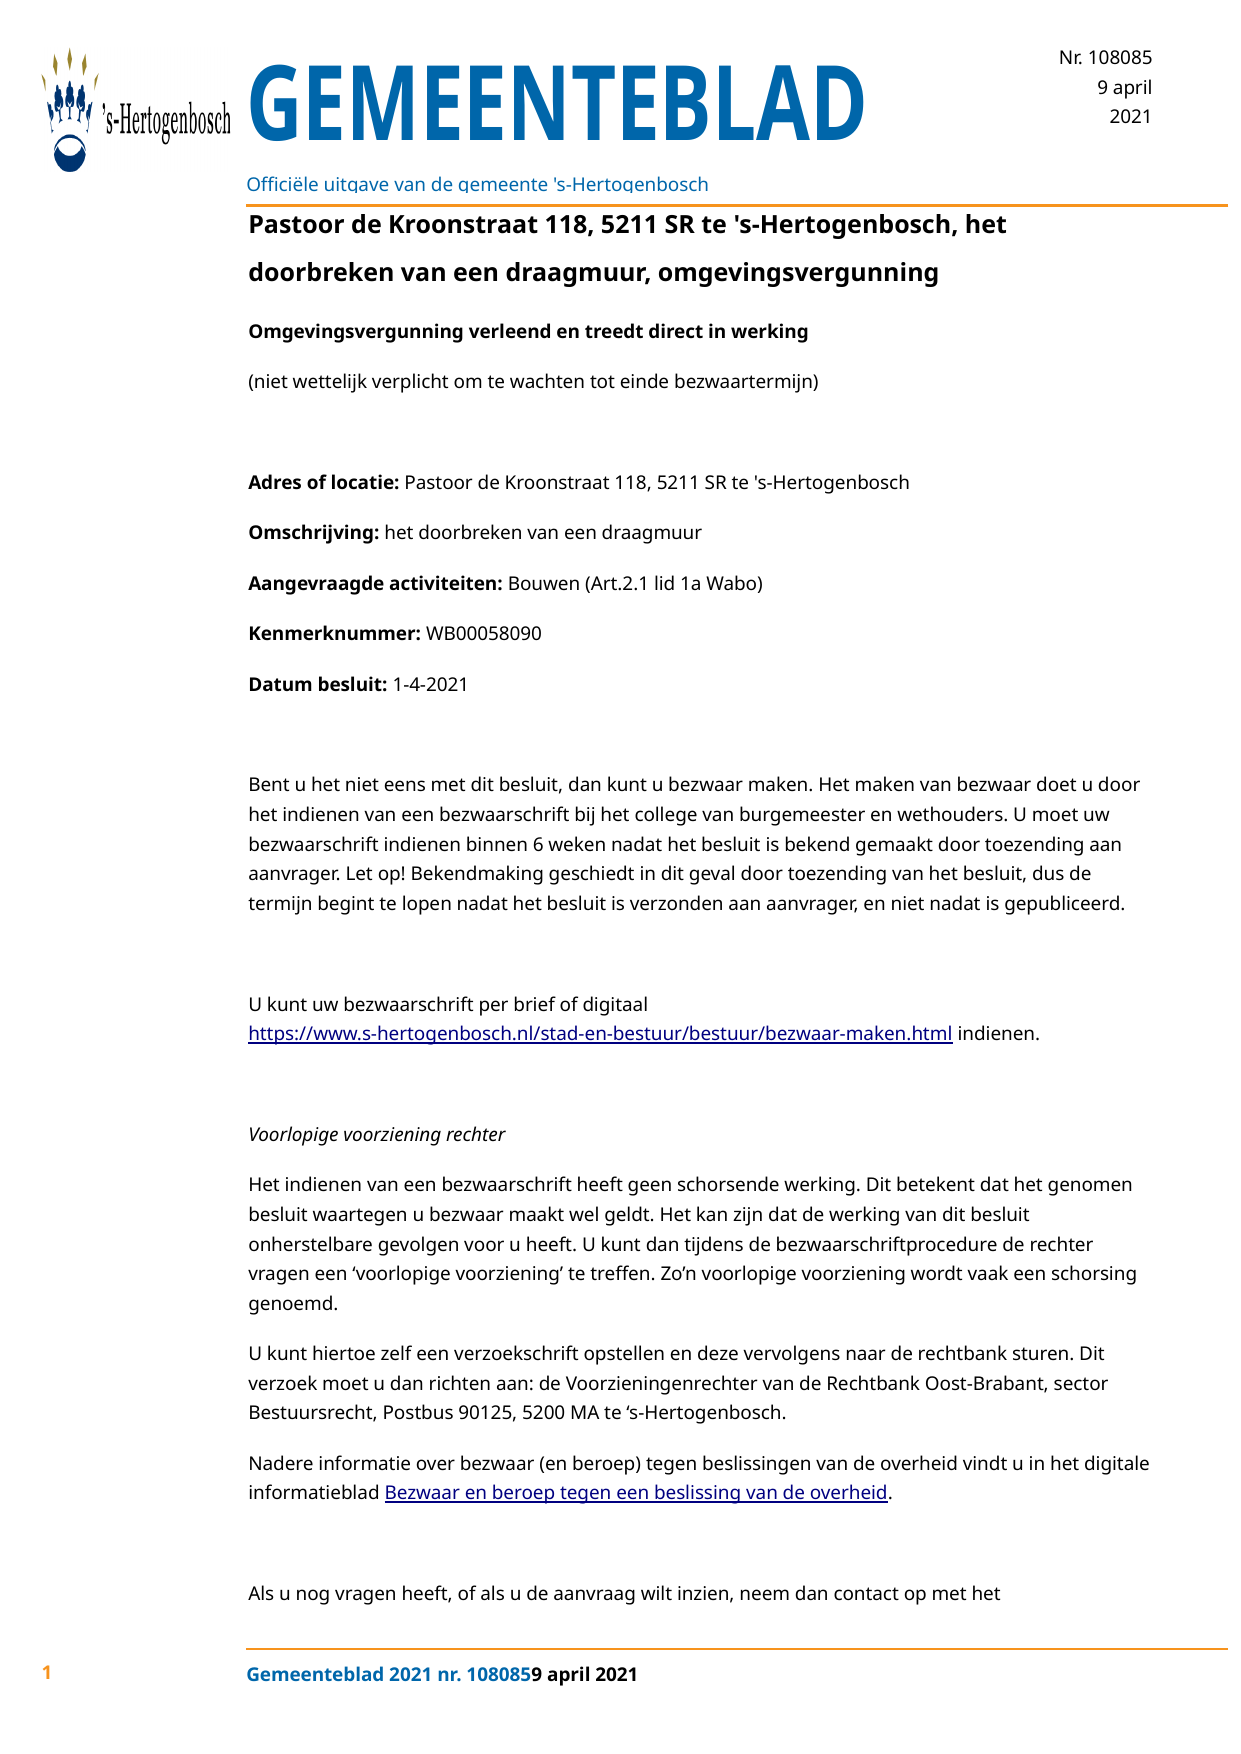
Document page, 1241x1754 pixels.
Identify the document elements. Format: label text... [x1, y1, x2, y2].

text Omgevingsvergunning verleend en treedt direct in werking [248, 318, 1152, 344]
text Datum besluit: 1-4-2021 [248, 671, 1152, 697]
picture [41, 47, 231, 172]
text Pastoor de Kroonstraat 118, 5211 SR te 's-Hertogenbosch, het doorbreken van een draagmuur, omgevingsvergunning [248, 207, 1152, 288]
text (niet wettelijk verplicht om te wachten tot einde bezwaartermijn) [248, 368, 1152, 394]
text Omschrijving: het doorbreken van een draagmuur [248, 519, 1152, 545]
text U kunt hiertoe zelf een verzoekschrift opstellen en deze vervolgens naar de rechtbank sturen. Dit verzoek moet u dan richten aan: de Voorzieningenrechter van de Rechtbank Oost-Brabant, sector Bestuursrecht, Postbus 90125, 5200 MA te ‘s-Hertogenbosch. [248, 1340, 1152, 1425]
text U kunt uw bezwaarschrift per brief of digitaal https://www.s-hertogenbosch.nl/stad-en-bestuur/bestuur/bezwaar-maken.html indienen. [248, 991, 1152, 1046]
text Kenmerknummer: WB00058090 [248, 620, 1152, 646]
text Nadere informatie over bezwaar (en beroep) tegen beslissingen van de overheid vindt u in het digitale informatieblad Bezwaar en beroep tegen een beslissing van de overheid. [248, 1450, 1152, 1505]
text Voorlopige voorziening rechter [248, 1121, 1152, 1147]
text Adres of locatie: Pastoor de Kroonstraat 118, 5211 SR te 's-Hertogenbosch [248, 469, 1152, 495]
text Aangevraagde activiteiten: Bouwen (Art.2.1 lid 1a Wabo) [248, 570, 1152, 596]
text Bent u het niet eens met dit besluit, dan kunt u bezwaar maken. Het maken van bezwaar doet u door het indienen van een bezwaarschrift bij het college van burgemeester en wethouders. U moet uw bezwaarschrift indienen binnen 6 weken nadat het besluit is bekend gemaakt door toezending aan aanvrager. Let op! Bekendmaking geschiedt in dit geval door toezending van het besluit, dus de termijn begint te lopen nadat het besluit is verzonden aan aanvrager, en niet nadat is gepubliceerd. [248, 772, 1152, 916]
text Het indienen van een bezwaarschrift heeft geen schorsende werking. Dit betekent dat het genomen besluit waartegen u bezwaar maakt wel geldt. Het kan zijn dat de werking van dit besluit onherstelbare gevolgen voor u heeft. U kunt dan tijdens de bezwaarschriftprocedure de rechter vragen een ‘voorlopige voorziening’ te treffen. Zo’n voorlopige voorziening wordt vaak een schorsing genoemd. [248, 1172, 1152, 1316]
text Als u nog vragen heeft, of als u de aanvraag wilt inzien, neem dan contact op met het [248, 1580, 1152, 1606]
